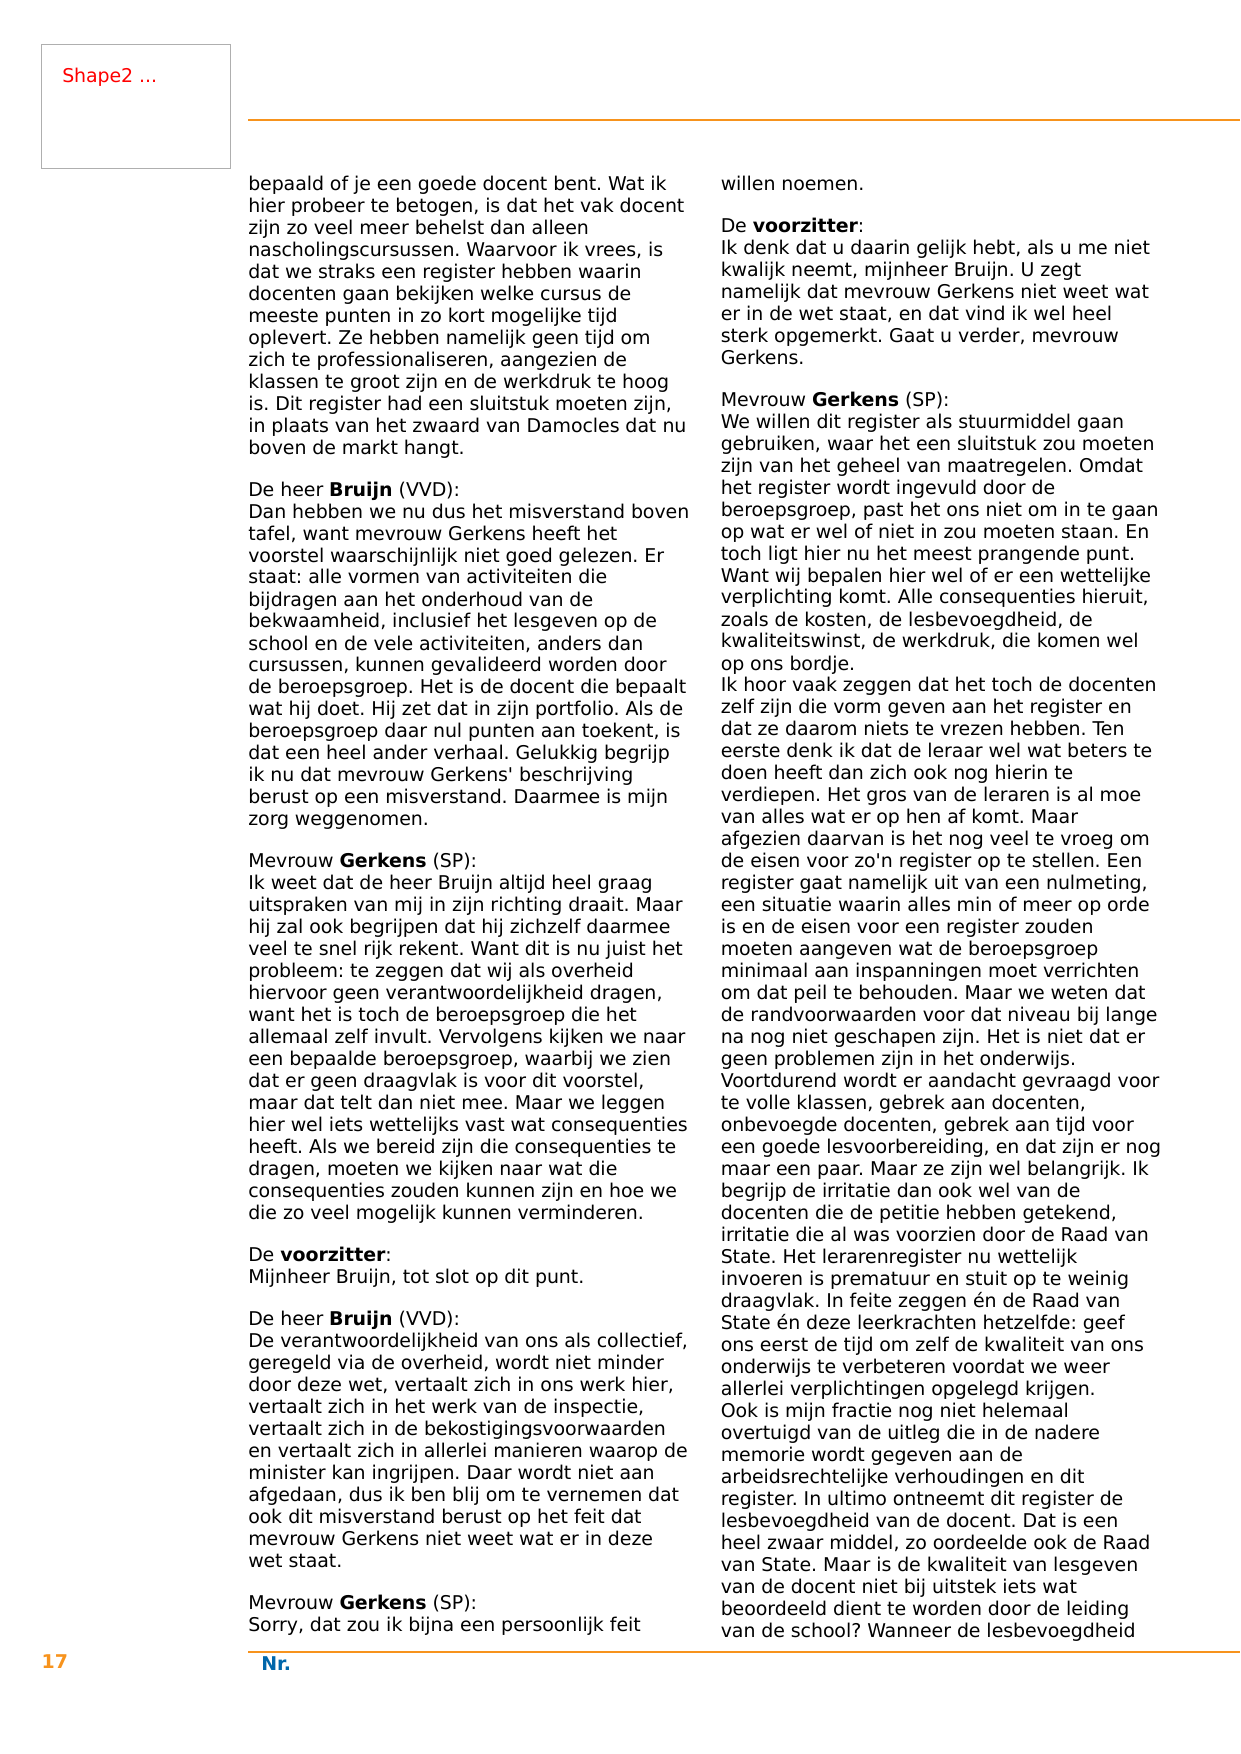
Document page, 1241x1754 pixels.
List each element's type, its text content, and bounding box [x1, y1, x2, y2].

text De heer Bruijn (VVD): [248, 478, 691, 501]
text De voorzitter: [248, 1244, 691, 1266]
text Ik denk dat u daarin gelijk hebt, als u me niet kwalijk neemt, mijnheer Bruijn. U zegt namelijk dat mevrouw Gerkens niet weet wat er in de wet staat, en dat vind ik wel heel sterk opgemerkt. Gaat u verder, mevrouw Gerkens. [721, 237, 1163, 369]
text Dan hebben we nu dus het misverstand boven tafel, want mevrouw Gerkens heeft het voorstel waarschijnlijk niet goed gelezen. Er staat: alle vormen van activiteiten die bijdragen aan het onderhoud van de bekwaamheid, inclusief het lesgeven op de school en de vele activiteiten, anders dan cursussen, kunnen gevalideerd worden door de beroepsgroep. Het is de docent die bepaalt wat hij doet. Hij zet dat in zijn portfolio. Als de beroepsgroep daar nul punten aan toekent, is dat een heel ander verhaal. Gelukkig begrijp ik nu dat mevrouw Gerkens' beschrijving berust op een misverstand. Daarmee is mijn zorg weggenomen. [248, 501, 691, 830]
text Mevrouw Gerkens (SP): [721, 389, 1163, 411]
text De heer Bruijn (VVD): [248, 1308, 691, 1330]
text bepaald of je een goede docent bent. Wat ik hier probeer te betogen, is dat het vak docent zijn zo veel meer behelst dan alleen nascholingscursussen. Waarvoor ik vrees, is dat we straks een register hebben waarin docenten gaan bekijken welke cursus de meeste punten in zo kort mogelijke tijd oplevert. Ze hebben namelijk geen tijd om zich te professionaliseren, aangezien de klassen te groot zijn en de werkdruk te hoog is. Dit register had een sluitstuk moeten zijn, in plaats van het zwaard van Damocles dat nu boven de markt hangt. [248, 173, 691, 458]
text We willen dit register als stuurmiddel gaan gebruiken, waar het een sluitstuk zou moeten zijn van het geheel van maatregelen. Omdat het register wordt ingevuld door de beroepsgroep, past het ons niet om in te gaan op wat er wel of niet in zou moeten staan. En toch ligt hier nu het meest prangende punt. Want wij bepalen hier wel of er een wettelijke verplichting komt. Alle consequenties hieruit, zoals de kosten, de lesbevoegdheid, de kwaliteitswinst, de werkdruk, die komen wel op ons bordje. [721, 411, 1163, 674]
text willen noemen. [721, 173, 1163, 195]
text Ik hoor vaak zeggen dat het toch de docenten zelf zijn die vorm geven aan het register en dat ze daarom niets te vrezen hebben. Ten eerste denk ik dat de leraar wel wat beters te doen heeft dan zich ook nog hierin te verdiepen. Het gros van de leraren is al moe van alles wat er op hen af komt. Maar afgezien daarvan is het nog veel te vroeg om de eisen voor zo'n register op te stellen. Een register gaat namelijk uit van een nulmeting, een situatie waarin alles min of meer op orde is en de eisen voor een register zouden moeten aangeven wat de beroepsgroep minimaal aan inspanningen moet verrichten om dat peil te behouden. Maar we weten dat de randvoorwaarden voor dat niveau bij lange na nog niet geschapen zijn. Het is niet dat er geen problemen zijn in het onderwijs. Voortdurend wordt er aandacht gevraagd voor te volle klassen, gebrek aan docenten, onbevoegde docenten, gebrek aan tijd voor een goede lesvoorbereiding, en dat zijn er nog maar een paar. Maar ze zijn wel belangrijk. Ik begrijp de irritatie dan ook wel van de docenten die de petitie hebben getekend, irritatie die al was voorzien door de Raad van State. Het lerarenregister nu wettelijk invoeren is prematuur en stuit op te weinig draagvlak. In feite zeggen én de Raad van State én deze leerkrachten hetzelfde: geef ons eerst de tijd om zelf de kwaliteit van ons onderwijs te verbeteren voordat we weer allerlei verplichtingen opgelegd krijgen. [721, 674, 1163, 1400]
text De voorzitter: [721, 215, 1163, 237]
text Ik weet dat de heer Bruijn altijd heel graag uitspraken van mij in zijn richting draait. Maar hij zal ook begrijpen dat hij zichzelf daarmee veel te snel rijk rekent. Want dit is nu juist het probleem: te zeggen dat wij als overheid hiervoor geen verantwoordelijkheid dragen, want het is toch de beroepsgroep die het allemaal zelf invult. Vervolgens kijken we naar een bepaalde beroepsgroep, waarbij we zien dat er geen draagvlak is voor dit voorstel, maar dat telt dan niet mee. Maar we leggen hier wel iets wettelijks vast wat consequenties heeft. Als we bereid zijn die consequenties te dragen, moeten we kijken naar wat die consequenties zouden kunnen zijn en hoe we die zo veel mogelijk kunnen verminderen. [248, 872, 691, 1224]
text Ook is mijn fractie nog niet helemaal overtuigd van de uitleg die in de nadere memorie wordt gegeven aan de arbeidsrechtelijke verhoudingen en dit register. In ultimo ontneemt dit register de lesbevoegdheid van de docent. Dat is een heel zwaar middel, zo oordeelde ook de Raad van State. Maar is de kwaliteit van lesgeven van de docent niet bij uitstek iets wat beoordeeld dient te worden door de leiding van de school? Wanneer de lesbevoegdheid [721, 1400, 1163, 1641]
text Mevrouw Gerkens (SP): [248, 850, 691, 872]
text Sorry, dat zou ik bijna een persoonlijk feit [248, 1613, 691, 1636]
text Mijnheer Bruijn, tot slot op dit punt. [248, 1266, 691, 1288]
text De verantwoordelijkheid van ons als collectief, geregeld via de overheid, wordt niet minder door deze wet, vertaalt zich in ons werk hier, vertaalt zich in het werk van de inspectie, vertaalt zich in de bekostigingsvoorwaarden en vertaalt zich in allerlei manieren waarop de minister kan ingrijpen. Daar wordt niet aan afgedaan, dus ik ben blij om te vernemen dat ook dit misverstand berust op het feit dat mevrouw Gerkens niet weet wat er in deze wet staat. [248, 1330, 691, 1572]
text Mevrouw Gerkens (SP): [248, 1592, 691, 1613]
